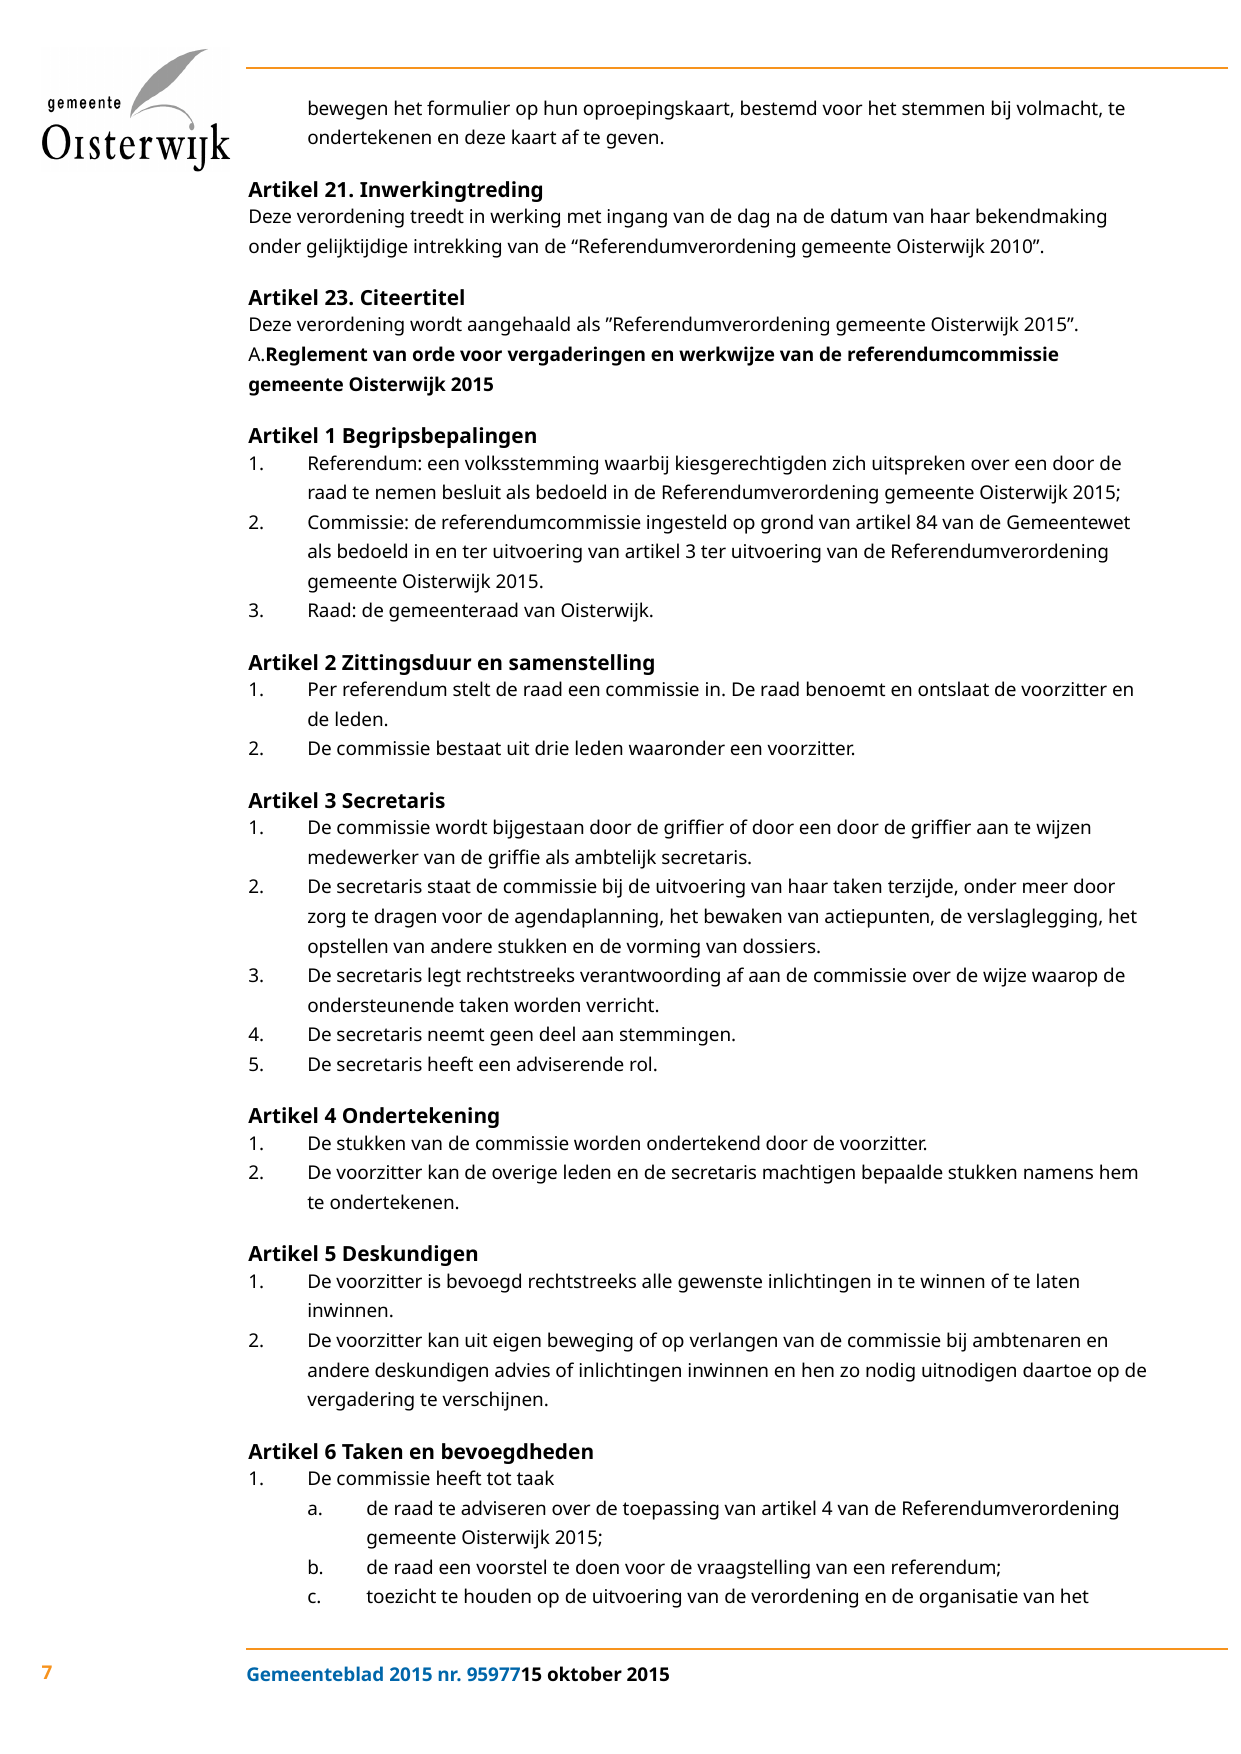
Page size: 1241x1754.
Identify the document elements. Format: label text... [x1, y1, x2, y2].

text A.Reglement van orde voor vergaderingen en werkwijze van de referendumcommissie gemeente Oisterwijk 2015 [248, 341, 1152, 397]
list Per referendum stelt de raad een commissie in. De raad benoemt en ontslaat de voorzitter en de leden. [248, 676, 1152, 732]
list Commissie: de referendumcommissie ingesteld op grond van artikel 84 van de Gemeentewet als bedoeld in en ter uitvoering van artikel 3 ter uitvoering van de Referendumverordening gemeente Oisterwijk 2015. [248, 509, 1152, 594]
list De voorzitter is bevoegd rechtstreeks alle gewenste inlichtingen in te winnen of te laten inwinnen. [248, 1268, 1152, 1323]
text Deze verordening treedt in werking met ingang van de dag na de datum van haar bekendmaking onder gelijktijdige intrekking van de “Referendumverordening gemeente Oisterwijk 2010”. [248, 203, 1152, 258]
list De stukken van de commissie worden ondertekend door de voorzitter. [248, 1130, 1152, 1156]
list De secretaris neemt geen deel aan stemmingen. [248, 1022, 1152, 1047]
list De voorzitter kan de overige leden en de secretaris machtigen bepaalde stukken namens hem te ondertekenen. [248, 1159, 1152, 1215]
list De commissie wordt bijgestaan door de griffier of door een door de griffier aan te wijzen medewerker van de griffie als ambtelijk secretaris. [248, 814, 1152, 870]
list De secretaris heeft een adviserende rol. [248, 1051, 1152, 1077]
picture [41, 47, 231, 172]
text Deze verordening wordt aangehaald als ”Referendumverordening gemeente Oisterwijk 2015”. [248, 312, 1152, 337]
text Artikel 4 Ondertekening [248, 1102, 1152, 1130]
list De voorzitter kan uit eigen beweging of op verlangen van de commissie bij ambtenaren en andere deskundigen advies of inlichtingen inwinnen en hen zo nodig uitnodigen daartoe op de vergadering te verschijnen. [248, 1327, 1152, 1412]
text Artikel 6 Taken en bevoegdheden [248, 1437, 1152, 1465]
list De secretaris staat de commissie bij de uitvoering van haar taken terzijde, onder meer door zorg te dragen voor de agendaplanning, het bewaken van actiepunten, de verslaglegging, het opstellen van andere stukken en de vorming van dossiers. [248, 874, 1152, 958]
text Artikel 2 Zittingsduur en samenstelling [248, 648, 1152, 676]
list De secretaris legt rechtstreeks verantwoording af aan de commissie over de wijze waarop de ondersteunende taken worden verricht. [248, 962, 1152, 1018]
list De commissie bestaat uit drie leden waaronder een voorzitter. [248, 736, 1152, 761]
list bewegen het formulier op hun oproepingskaart, bestemd voor het stemmen bij volmacht, te ondertekenen en deze kaart af te geven. [248, 95, 1152, 150]
list Raad: de gemeenteraad van Oisterwijk. [248, 598, 1152, 623]
list de raad een voorstel te doen voor de vraagstelling van een referendum; [307, 1554, 1152, 1580]
list De commissie heeft tot taak [248, 1465, 1152, 1491]
text Artikel 5 Deskundigen [248, 1239, 1152, 1268]
list toezicht te houden op de uitvoering van de verordening en de organisatie van het [307, 1583, 1152, 1609]
text Artikel 21. Inwerkingtreding [248, 175, 1152, 203]
text Artikel 1 Begripsbepalingen [248, 421, 1152, 450]
list de raad te adviseren over de toepassing van artikel 4 van de Referendumverordening gemeente Oisterwijk 2015; [307, 1495, 1152, 1550]
text Artikel 23. Citeertitel [248, 283, 1152, 312]
list Referendum: een volksstemming waarbij kiesgerechtigden zich uitspreken over een door de raad te nemen besluit als bedoeld in de Referendumverordening gemeente Oisterwijk 2015; [248, 450, 1152, 505]
text Artikel 3 Secretaris [248, 786, 1152, 814]
